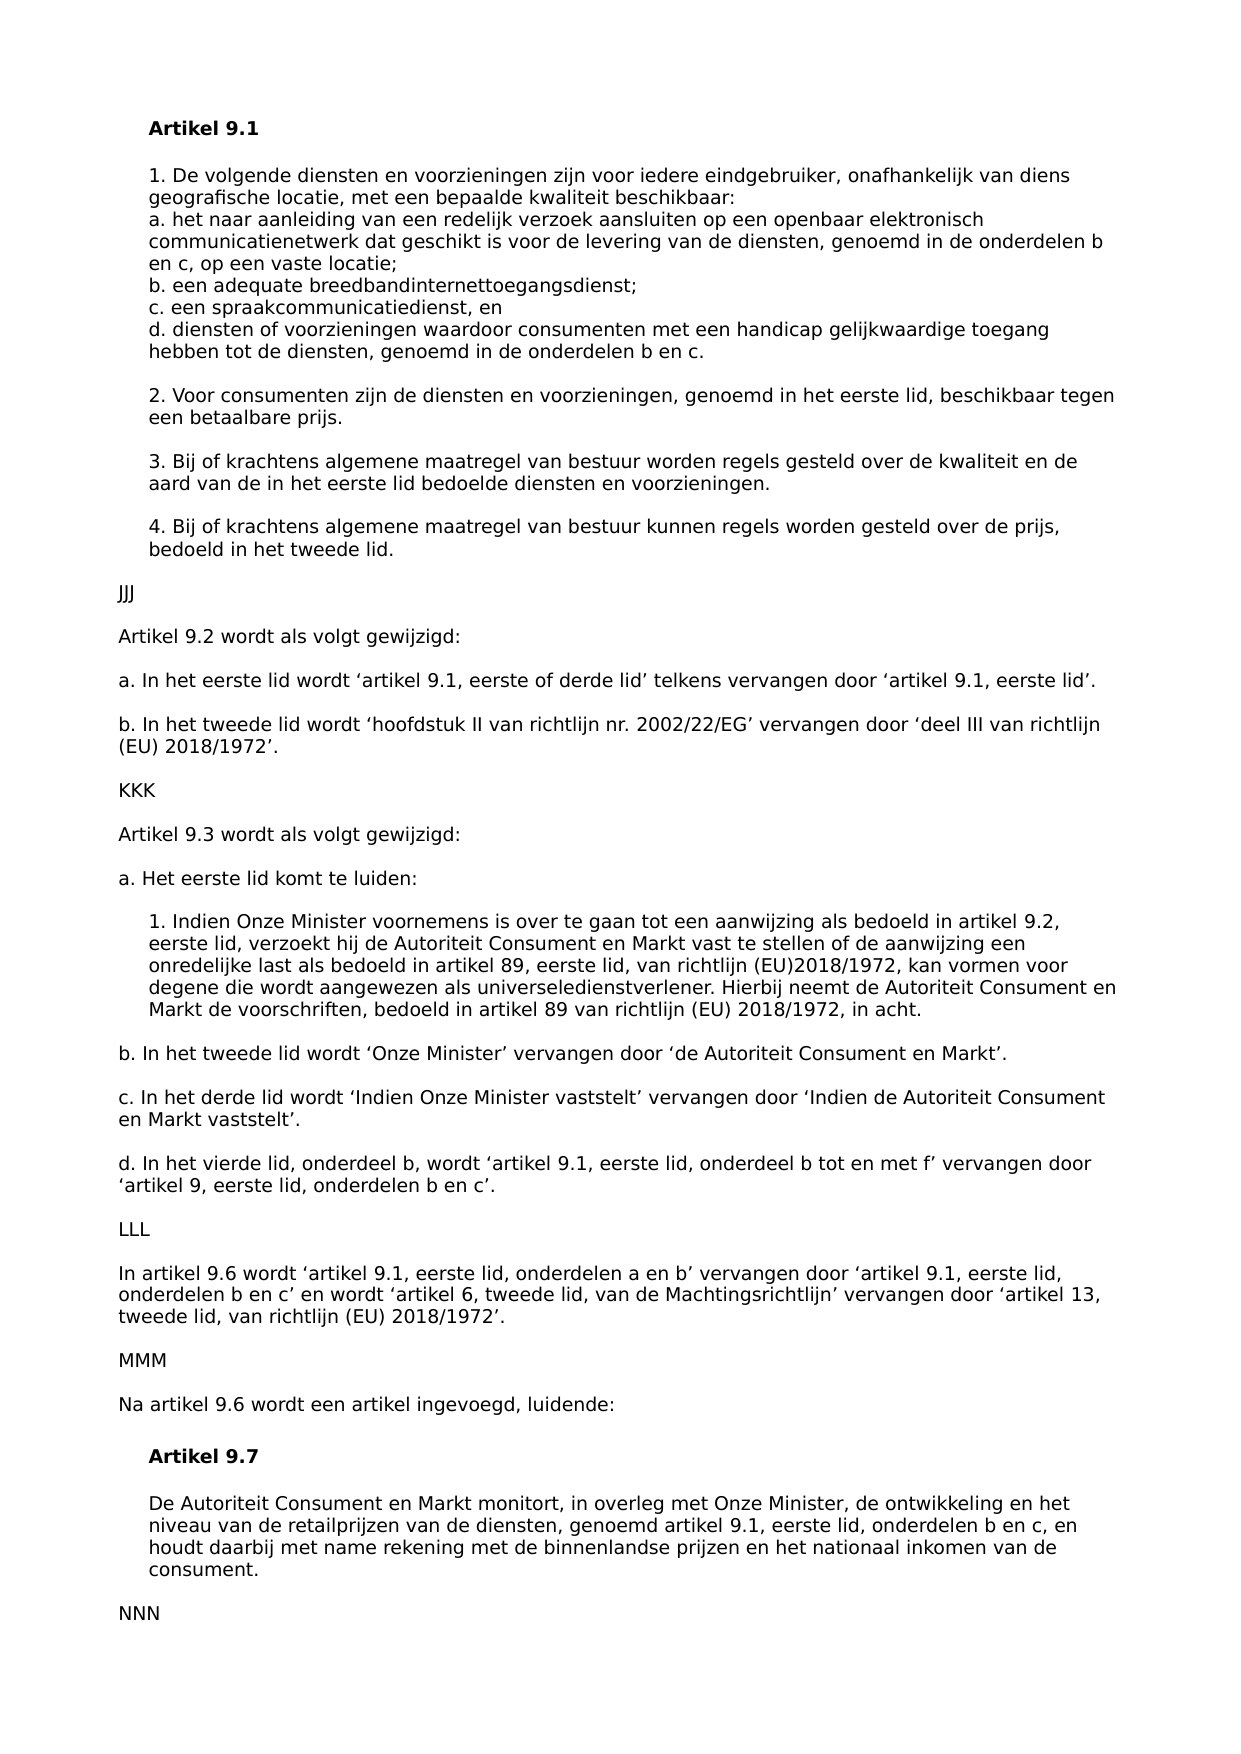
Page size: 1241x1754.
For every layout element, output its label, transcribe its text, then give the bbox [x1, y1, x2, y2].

subtitle Artikel 9.7 [148, 1446, 1122, 1468]
text a. het naar aanleiding van een redelijk verzoek aansluiten op een openbaar elektronisch communicatienetwerk dat geschikt is voor de levering van de diensten, genoemd in de onderdelen b en c, op een vaste locatie; [148, 209, 1122, 275]
text a. Het eerste lid komt te luiden: [118, 867, 1122, 889]
text 4. Bij of krachtens algemene maatregel van bestuur kunnen regels worden gesteld over de prijs, bedoeld in het tweede lid. [148, 516, 1122, 560]
text a. In het eerste lid wordt ‘artikel 9.1, eerste of derde lid’ telkens vervangen door ‘artikel 9.1, eerste lid’. [118, 670, 1122, 692]
text c. In het derde lid wordt ‘Indien Onze Minister vaststelt’ vervangen door ‘Indien de Autoriteit Consument en Markt vaststelt’. [118, 1087, 1122, 1131]
text 1. De volgende diensten en voorzieningen zijn voor iedere eindgebruiker, onafhankelijk van diens geografische locatie, met een bepaalde kwaliteit beschikbaar: [148, 165, 1122, 209]
text MMM [118, 1350, 1122, 1372]
text NNN [118, 1603, 1122, 1625]
text Na artikel 9.6 wordt een artikel ingevoegd, luidende: [118, 1394, 1122, 1416]
subtitle Artikel 9.1 [148, 118, 1122, 140]
text Artikel 9.3 wordt als volgt gewijzigd: [118, 823, 1122, 846]
text 1. Indien Onze Minister voornemens is over te gaan tot een aanwijzing als bedoeld in artikel 9.2, eerste lid, verzoekt hij de Autoriteit Consument en Markt vast te stellen of de aanwijzing een onredelijke last als bedoeld in artikel 89, eerste lid, van richtlijn (EU)2018/1972, kan vormen voor degene die wordt aangewezen als universeledienstverlener. Hierbij neemt de Autoriteit Consument en Markt de voorschriften, bedoeld in artikel 89 van richtlijn (EU) 2018/1972, in acht. [148, 911, 1122, 1021]
text KKK [118, 780, 1122, 802]
text d. diensten of voorzieningen waardoor consumenten met een handicap gelijkwaardige toegang hebben tot de diensten, genoemd in de onderdelen b en c. [148, 319, 1122, 363]
text b. In het tweede lid wordt ‘hoofdstuk II van richtlijn nr. 2002/22/EG’ vervangen door ‘deel III van richtlijn (EU) 2018/1972’. [118, 714, 1122, 758]
text JJJ [118, 582, 1122, 604]
text In artikel 9.6 wordt ‘artikel 9.1, eerste lid, onderdelen a en b’ vervangen door ‘artikel 9.1, eerste lid, onderdelen b en c’ en wordt ‘artikel 6, tweede lid, van de Machtingsrichtlijn’ vervangen door ‘artikel 13, tweede lid, van richtlijn (EU) 2018/1972’. [118, 1262, 1122, 1328]
text 2. Voor consumenten zijn de diensten en voorzieningen, genoemd in het eerste lid, beschikbaar tegen een betaalbare prijs. [148, 385, 1122, 429]
text Artikel 9.2 wordt als volgt gewijzigd: [118, 626, 1122, 648]
text c. een spraakcommunicatiedienst, en [148, 297, 1122, 319]
text b. In het tweede lid wordt ‘Onze Minister’ vervangen door ‘de Autoriteit Consument en Markt’. [118, 1043, 1122, 1065]
text 3. Bij of krachtens algemene maatregel van bestuur worden regels gesteld over de kwaliteit en de aard van de in het eerste lid bedoelde diensten en voorzieningen. [148, 451, 1122, 494]
text b. een adequate breedbandinternettoegangsdienst; [148, 275, 1122, 297]
text De Autoriteit Consument en Markt monitort, in overleg met Onze Minister, de ontwikkeling en het niveau van de retailprijzen van de diensten, genoemd artikel 9.1, eerste lid, onderdelen b en c, en houdt daarbij met name rekening met de binnenlandse prijzen en het nationaal inkomen van de consument. [148, 1493, 1122, 1581]
text LLL [118, 1218, 1122, 1241]
text d. In het vierde lid, onderdeel b, wordt ‘artikel 9.1, eerste lid, onderdeel b tot en met f’ vervangen door ‘artikel 9, eerste lid, onderdelen b en c’. [118, 1153, 1122, 1197]
